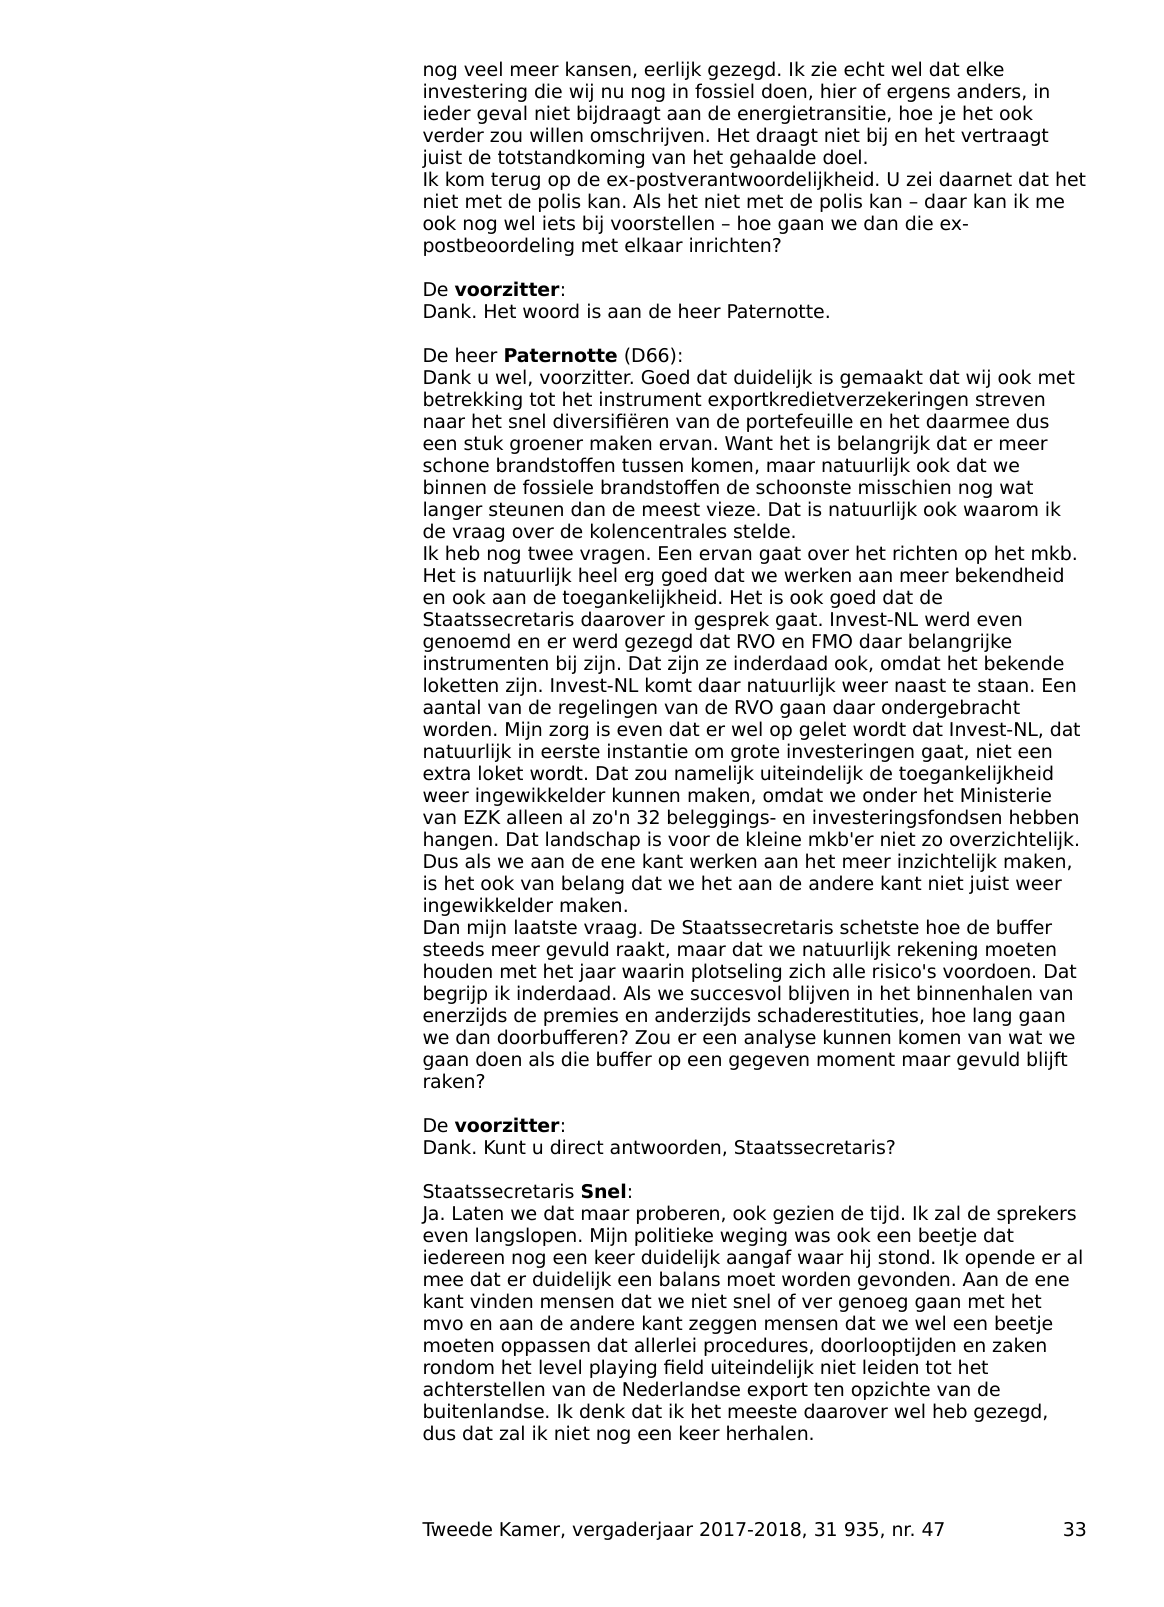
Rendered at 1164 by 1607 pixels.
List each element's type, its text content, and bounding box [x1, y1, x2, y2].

text De voorzitter: [422, 279, 1087, 301]
text Dan mijn laatste vraag. De Staatssecretaris schetste hoe de buffer steeds meer gevuld raakt, maar dat we natuurlijk rekening moeten houden met het jaar waarin plotseling zich alle risico's voordoen. Dat begrijp ik inderdaad. Als we succesvol blijven in het binnenhalen van enerzijds de premies en anderzijds schaderestituties, hoe lang gaan we dan doorbufferen? Zou er een analyse kunnen komen van wat we gaan doen als die buffer op een gegeven moment maar gevuld blijft raken? [422, 917, 1087, 1092]
text De voorzitter: [422, 1115, 1087, 1137]
text Ik kom terug op de ex-postverantwoordelijkheid. U zei daarnet dat het niet met de polis kan. Als het niet met de polis kan – daar kan ik me ook nog wel iets bij voorstellen – hoe gaan we dan die ex-postbeoordeling met elkaar inrichten? [422, 169, 1087, 257]
text Dank. Kunt u direct antwoorden, Staatssecretaris? [422, 1137, 1087, 1159]
text Ik heb nog twee vragen. Een ervan gaat over het richten op het mkb. Het is natuurlijk heel erg goed dat we werken aan meer bekendheid en ook aan de toegankelijkheid. Het is ook goed dat de Staatssecretaris daarover in gesprek gaat. Invest-NL werd even genoemd en er werd gezegd dat RVO en FMO daar belangrijke instrumenten bij zijn. Dat zijn ze inderdaad ook, omdat het bekende loketten zijn. Invest-NL komt daar natuurlijk weer naast te staan. Een aantal van de regelingen van de RVO gaan daar ondergebracht worden. Mijn zorg is even dat er wel op gelet wordt dat Invest-NL, dat natuurlijk in eerste instantie om grote investeringen gaat, niet een extra loket wordt. Dat zou namelijk uiteindelijk de toegankelijkheid weer ingewikkelder kunnen maken, omdat we onder het Ministerie van EZK alleen al zo'n 32 beleggings- en investeringsfondsen hebben hangen. Dat landschap is voor de kleine mkb'er niet zo overzichtelijk. Dus als we aan de ene kant werken aan het meer inzichtelijk maken, is het ook van belang dat we het aan de andere kant niet juist weer ingewikkelder maken. [422, 543, 1087, 917]
text nog veel meer kansen, eerlijk gezegd. Ik zie echt wel dat elke investering die wij nu nog in fossiel doen, hier of ergens anders, in ieder geval niet bijdraagt aan de energietransitie, hoe je het ook verder zou willen omschrijven. Het draagt niet bij en het vertraagt juist de totstandkoming van het gehaalde doel. [422, 59, 1087, 169]
text Staatssecretaris Snel: [422, 1181, 1087, 1203]
text Ja. Laten we dat maar proberen, ook gezien de tijd. Ik zal de sprekers even langslopen. Mijn politieke weging was ook een beetje dat iedereen nog een keer duidelijk aangaf waar hij stond. Ik opende er al mee dat er duidelijk een balans moet worden gevonden. Aan de ene kant vinden mensen dat we niet snel of ver genoeg gaan met het mvo en aan de andere kant zeggen mensen dat we wel een beetje moeten oppassen dat allerlei procedures, doorlooptijden en zaken rondom het level playing field uiteindelijk niet leiden tot het achterstellen van de Nederlandse export ten opzichte van de buitenlandse. Ik denk dat ik het meeste daarover wel heb gezegd, dus dat zal ik niet nog een keer herhalen. [422, 1203, 1087, 1444]
text De heer Paternotte (D66): [422, 345, 1087, 367]
text Dank. Het woord is aan de heer Paternotte. [422, 301, 1087, 323]
text Dank u wel, voorzitter. Goed dat duidelijk is gemaakt dat wij ook met betrekking tot het instrument exportkredietverzekeringen streven naar het snel diversifiëren van de portefeuille en het daarmee dus een stuk groener maken ervan. Want het is belangrijk dat er meer schone brandstoffen tussen komen, maar natuurlijk ook dat we binnen de fossiele brandstoffen de schoonste misschien nog wat langer steunen dan de meest vieze. Dat is natuurlijk ook waarom ik de vraag over de kolencentrales stelde. [422, 367, 1087, 543]
